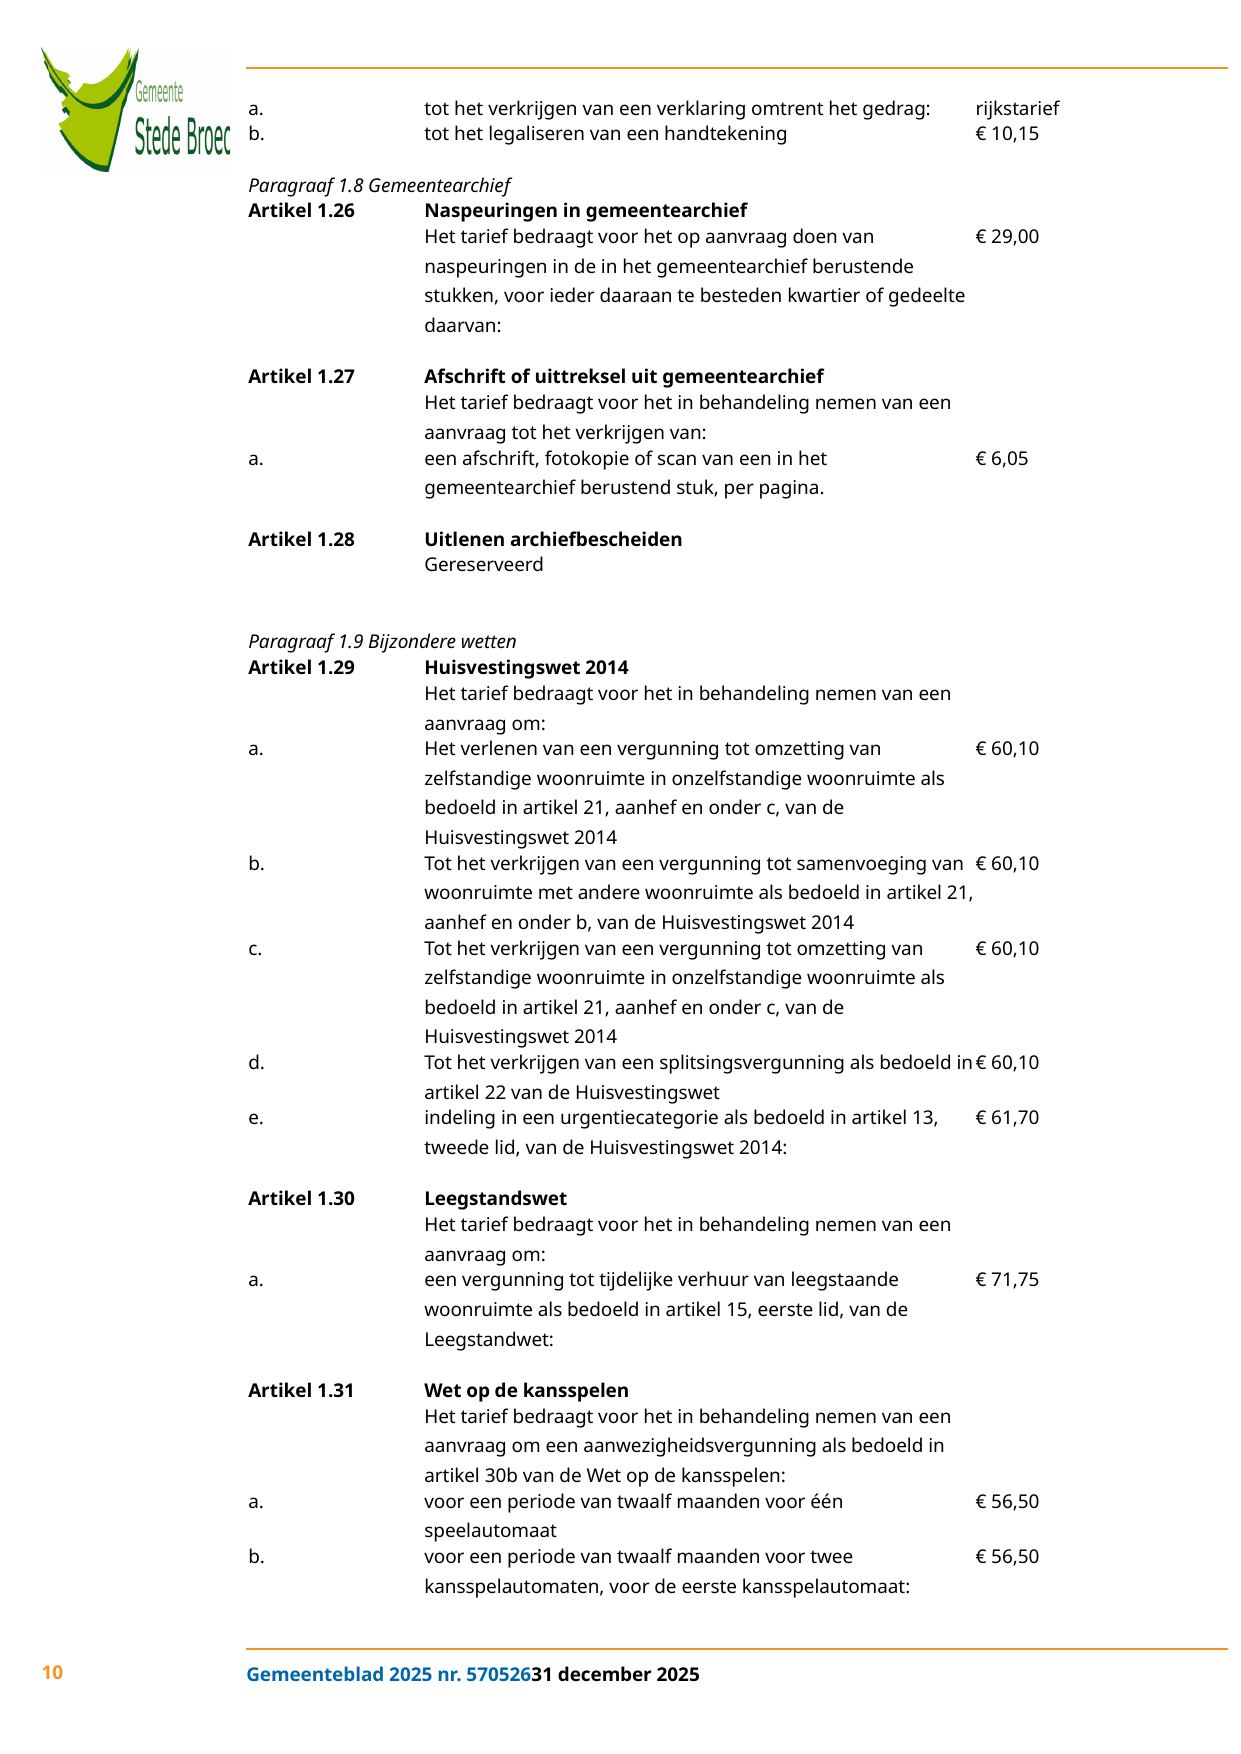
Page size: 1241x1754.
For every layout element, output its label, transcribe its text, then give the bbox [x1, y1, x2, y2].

table_cell [248, 1352, 424, 1377]
table_cell € 56,50 [975, 1488, 1152, 1543]
table_cell [975, 1352, 1152, 1377]
table_cell [975, 338, 1152, 364]
table_cell [248, 500, 424, 526]
table_cell [975, 364, 1152, 389]
table_cell voor een periode van twaalf maanden voor twee kansspelautomaten, voor de eerste kansspelautomaat: [424, 1543, 975, 1598]
table_cell a. [248, 735, 424, 850]
table_cell [975, 389, 1152, 445]
table_cell rijkstarief [975, 95, 1152, 121]
table_cell [248, 577, 424, 603]
table_cell Artikel 1.28 [248, 526, 424, 551]
picture [41, 47, 231, 172]
table_cell [424, 338, 975, 364]
table_cell Paragraaf 1.9 Bijzondere wetten [248, 629, 975, 654]
table_cell Het tarief bedraagt voor het in behandeling nemen van een aanvraag om: [424, 1211, 975, 1267]
table_cell [248, 338, 424, 364]
table_cell Het verlenen van een vergunning tot omzetting van zelfstandige woonruimte in onzelfstandige woonruimte als bedoeld in artikel 21, aanhef en onder c, van de Huisvestingswet 2014 [424, 735, 975, 850]
table_cell [975, 146, 1152, 172]
table_cell [975, 198, 1152, 223]
table_cell Naspeuringen in gemeentearchief [424, 198, 975, 223]
table_cell Het tarief bedraagt voor het in behandeling nemen van een aanvraag om een aanwezigheidsvergunning als bedoeld in artikel 30b van de Wet op de kansspelen: [424, 1403, 975, 1488]
table_cell [424, 500, 975, 526]
table_cell € 60,10 [975, 1049, 1152, 1104]
table_cell tot het legaliseren van een handtekening [424, 121, 975, 146]
table_cell [248, 224, 424, 338]
table_cell [248, 1160, 424, 1186]
table_cell b. [248, 121, 424, 146]
table_cell [975, 603, 1152, 629]
table_cell [248, 1403, 424, 1488]
table_cell Tot het verkrijgen van een vergunning tot omzetting van zelfstandige woonruimte in onzelfstandige woonruimte als bedoeld in artikel 21, aanhef en onder c, van de Huisvestingswet 2014 [424, 935, 975, 1049]
table_cell d. [248, 1049, 424, 1104]
table_cell € 71,75 [975, 1267, 1152, 1352]
table_cell a. [248, 1488, 424, 1543]
table_cell tot het verkrijgen van een verklaring omtrent het gedrag: [424, 95, 975, 121]
table_cell [975, 1403, 1152, 1488]
table_cell [975, 1377, 1152, 1403]
table_cell Artikel 1.26 [248, 198, 424, 223]
table_cell Artikel 1.30 [248, 1186, 424, 1211]
table_cell Artikel 1.31 [248, 1377, 424, 1403]
table_cell a. [248, 1267, 424, 1352]
table_cell [975, 551, 1152, 577]
table_cell Het tarief bedraagt voor het op aanvraag doen van naspeuringen in de in het gemeentearchief berustende stukken, voor ieder daaraan te besteden kwartier of gedeelte daarvan: [424, 224, 975, 338]
table_cell indeling in een urgentiecategorie als bedoeld in artikel 13, tweede lid, van de Huisvestingswet 2014: [424, 1105, 975, 1160]
table_cell Afschrift of uittreksel uit gemeentearchief [424, 364, 975, 389]
table_cell a. [248, 445, 424, 500]
table_cell Tot het verkrijgen van een splitsingsvergunning als bedoeld in artikel 22 van de Huisvestingswet [424, 1049, 975, 1104]
table_cell Het tarief bedraagt voor het in behandeling nemen van een aanvraag om: [424, 680, 975, 735]
table_cell [424, 146, 975, 172]
table_cell Artikel 1.27 [248, 364, 424, 389]
table_cell een vergunning tot tijdelijke verhuur van leegstaande woonruimte als bedoeld in artikel 15, eerste lid, van de Leegstandwet: [424, 1267, 975, 1352]
table_cell [424, 1352, 975, 1377]
table_cell [248, 680, 424, 735]
table_cell e. [248, 1105, 424, 1160]
table_cell € 60,10 [975, 850, 1152, 935]
table_cell [975, 526, 1152, 551]
table_cell a. [248, 95, 424, 121]
table_cell [248, 603, 975, 629]
table_cell c. [248, 935, 424, 1049]
table_cell [975, 629, 1152, 654]
table_cell Leegstandswet [424, 1186, 975, 1211]
table_cell [424, 1160, 975, 1186]
table_cell [975, 1186, 1152, 1211]
table_cell € 60,10 [975, 735, 1152, 850]
table_cell Gereserveerd [424, 551, 975, 577]
table_cell Paragraaf 1.8 Gemeentearchief [248, 172, 975, 198]
table_cell [975, 1211, 1152, 1267]
table_cell [975, 172, 1152, 198]
table_cell [248, 551, 424, 577]
table_cell € 61,70 [975, 1105, 1152, 1160]
table_cell [975, 577, 1152, 603]
table_cell [424, 577, 975, 603]
table_cell [248, 1211, 424, 1267]
table_cell Het tarief bedraagt voor het in behandeling nemen van een aanvraag tot het verkrijgen van: [424, 389, 975, 445]
table_cell Uitlenen archiefbescheiden [424, 526, 975, 551]
table_cell € 29,00 [975, 224, 1152, 338]
table_cell [248, 146, 424, 172]
table_cell Tot het verkrijgen van een vergunning tot samenvoeging van woonruimte met andere woonruimte als bedoeld in artikel 21, aanhef en onder b, van de Huisvestingswet 2014 [424, 850, 975, 935]
table_cell € 60,10 [975, 935, 1152, 1049]
table_cell Artikel 1.29 [248, 654, 424, 680]
table_cell € 10,15 [975, 121, 1152, 146]
table_cell een afschrift, fotokopie of scan van een in het gemeentearchief berustend stuk, per pagina. [424, 445, 975, 500]
table_cell [975, 680, 1152, 735]
table_cell [248, 389, 424, 445]
table_cell € 56,50 [975, 1543, 1152, 1598]
table_cell [975, 1160, 1152, 1186]
table_cell voor een periode van twaalf maanden voor één speelautomaat [424, 1488, 975, 1543]
table_cell [975, 654, 1152, 680]
table_cell Wet op de kansspelen [424, 1377, 975, 1403]
table_cell € 6,05 [975, 445, 1152, 500]
table_cell b. [248, 850, 424, 935]
table_cell [975, 500, 1152, 526]
table_cell b. [248, 1543, 424, 1598]
table_cell Huisvestingswet 2014 [424, 654, 975, 680]
